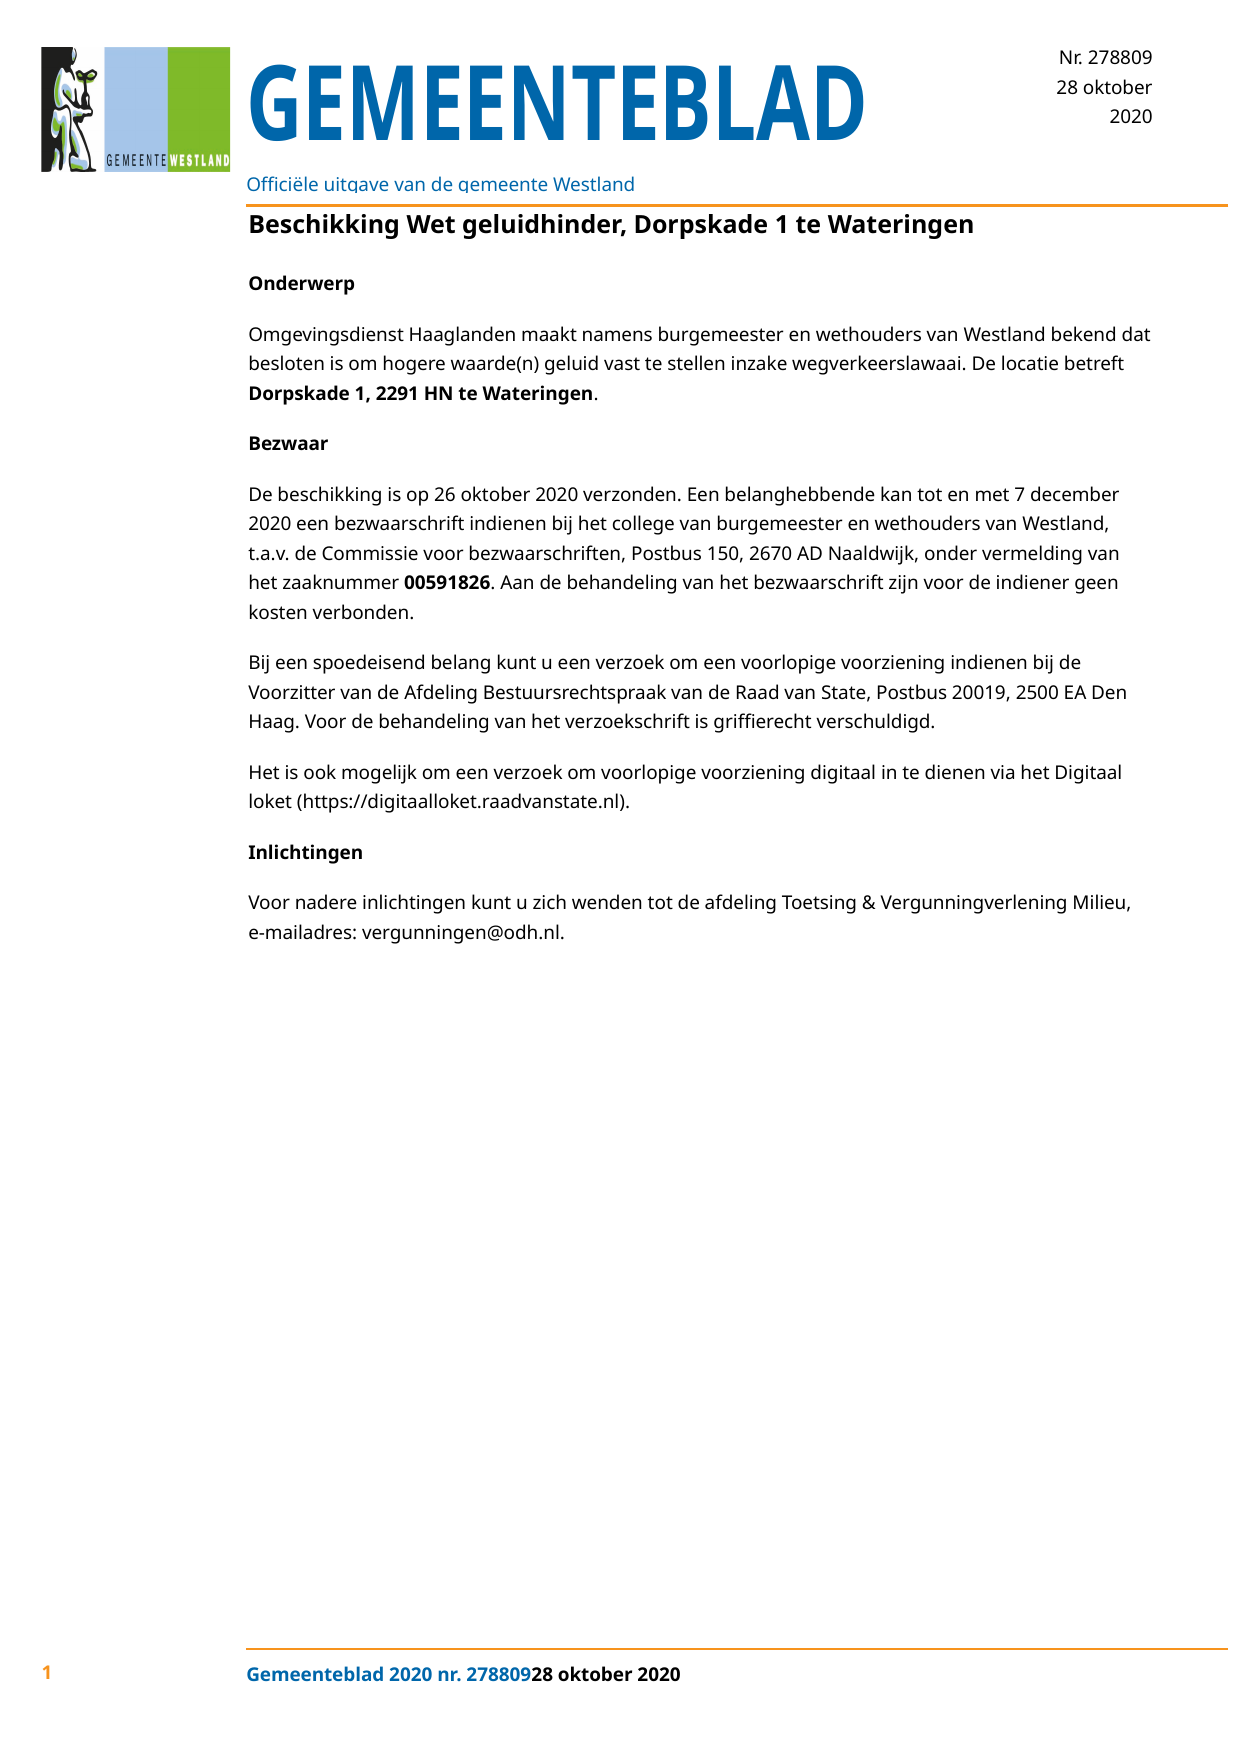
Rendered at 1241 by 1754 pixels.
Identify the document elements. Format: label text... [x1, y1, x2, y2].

text Het is ook mogelijk om een verzoek om voorlopige voorziening digitaal in te dienen via het Digitaal loket (https://digitaalloket.raadvanstate.nl). [248, 759, 1152, 814]
text Inlichtingen [248, 839, 1152, 865]
text Beschikking Wet geluidhinder, Dorpskade 1 te Wateringen [248, 207, 1152, 241]
text De beschikking is op 26 oktober 2020 verzonden. Een belanghebbende kan tot en met 7 december 2020 een bezwaarschrift indienen bij het college van burgemeester en wethouders van Westland, t.a.v. de Commissie voor bezwaarschriften, Postbus 150, 2670 AD Naaldwijk, onder vermelding van het zaaknummer 00591826. Aan de behandeling van het bezwaarschrift zijn voor de indiener geen kosten verbonden. [248, 481, 1152, 625]
text Bezwaar [248, 430, 1152, 456]
picture [41, 47, 231, 172]
text Voor nadere inlichtingen kunt u zich wenden tot de afdeling Toetsing & Vergunningverlening Milieu, e-mailadres: vergunningen@odh.nl. [248, 889, 1152, 945]
text Bij een spoedeisend belang kunt u een verzoek om een voorlopige voorziening indienen bij de Voorzitter van de Afdeling Bestuursrechtspraak van de Raad van State, Postbus 20019, 2500 EA Den Haag. Voor de behandeling van het verzoekschrift is griffierecht verschuldigd. [248, 649, 1152, 734]
text Omgevingsdienst Haaglanden maakt namens burgemeester en wethouders van Westland bekend dat besloten is om hogere waarde(n) geluid vast te stellen inzake wegverkeerslawaai. De locatie betreft Dorpskade 1, 2291 HN te Wateringen. [248, 321, 1152, 406]
text Onderwerp [248, 270, 1152, 296]
